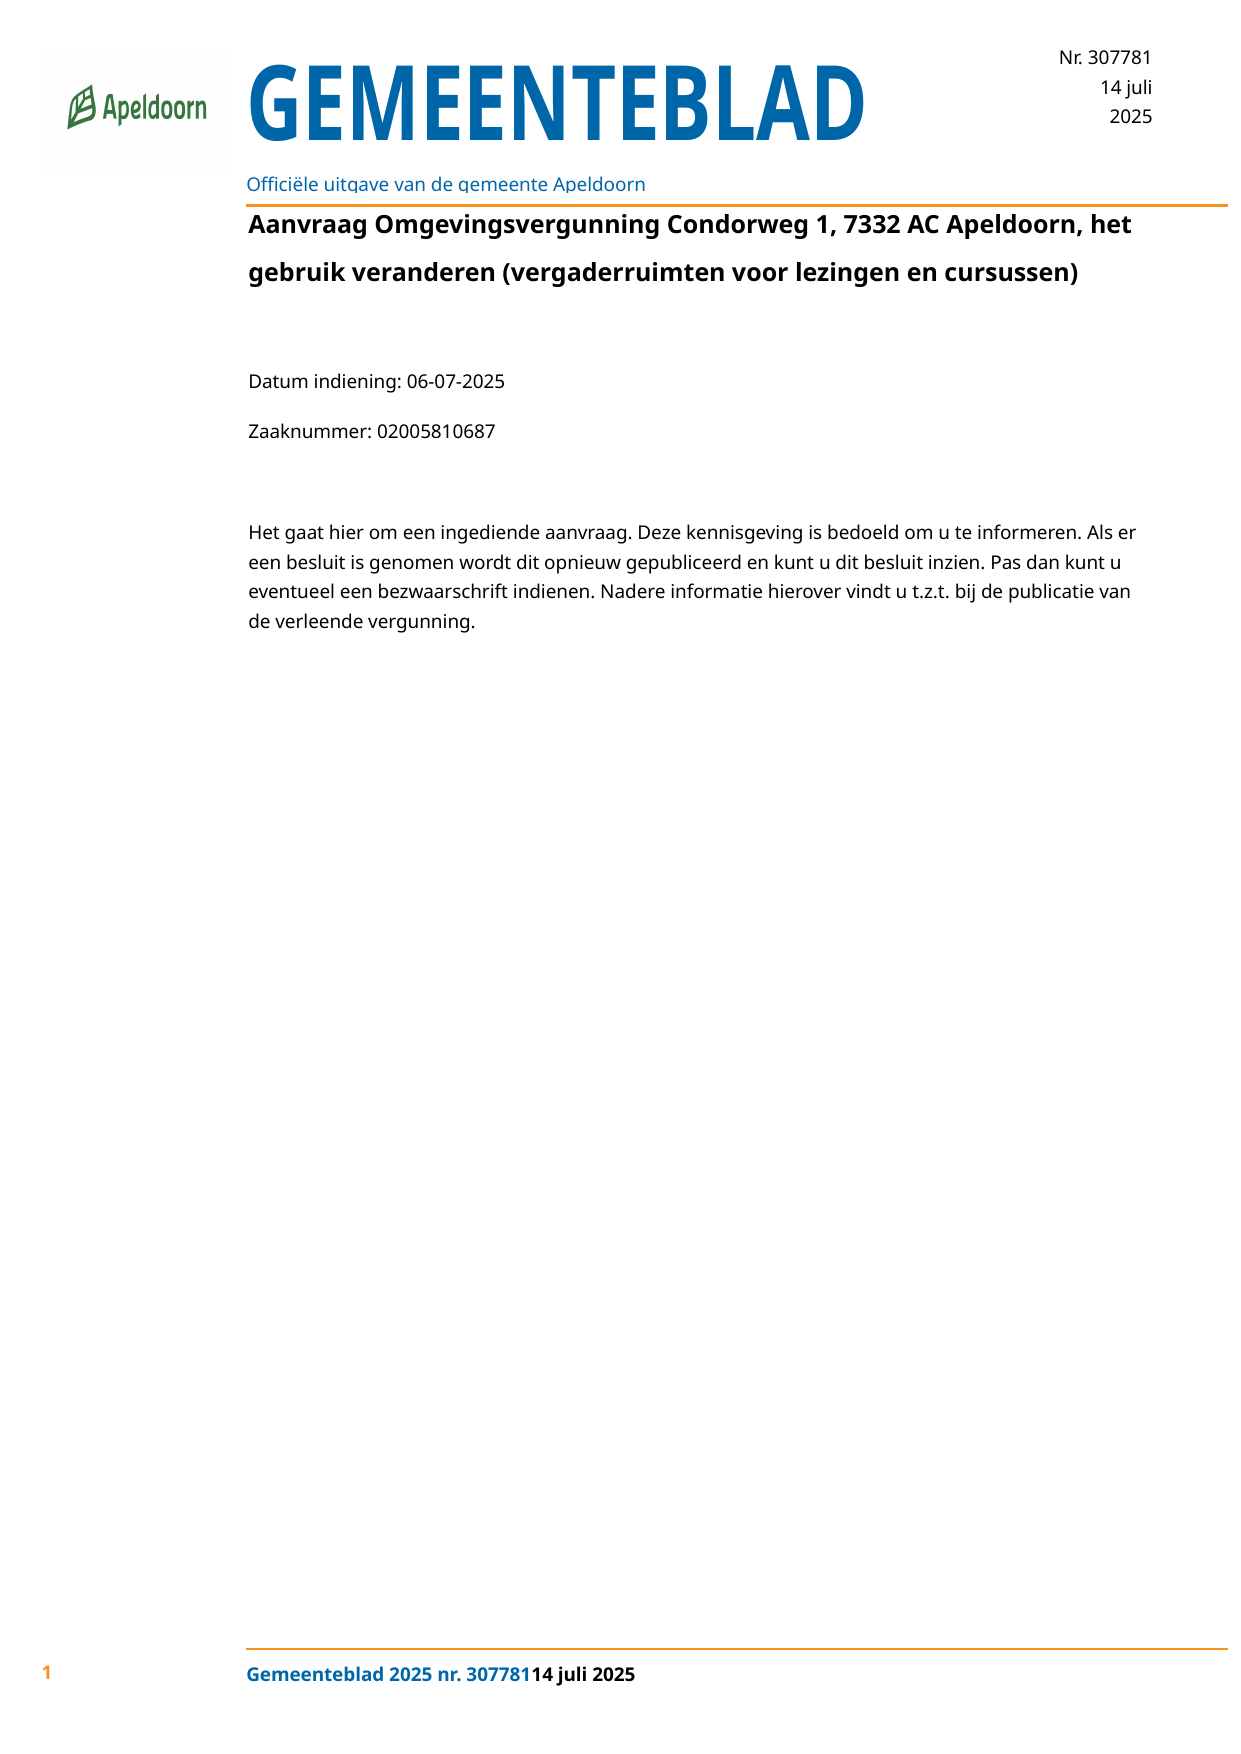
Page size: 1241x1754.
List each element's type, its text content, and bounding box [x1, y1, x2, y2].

text Het gaat hier om een ingediende aanvraag. Deze kennisgeving is bedoeld om u te informeren. Als er een besluit is genomen wordt dit opnieuw gepubliceerd en kunt u dit besluit inzien. Pas dan kunt u eventueel een bezwaarschrift indienen. Nadere informatie hierover vindt u t.z.t. bij de publicatie van de verleende vergunning. [248, 519, 1152, 634]
text Datum indiening: 06-07-2025 [248, 368, 1152, 394]
text Aanvraag Omgevingsvergunning Condorweg 1, 7332 AC Apeldoorn, het gebruik veranderen (vergaderruimten voor lezingen en cursussen) [248, 207, 1152, 288]
text Zaaknummer: 02005810687 [248, 419, 1152, 444]
picture [41, 47, 231, 172]
